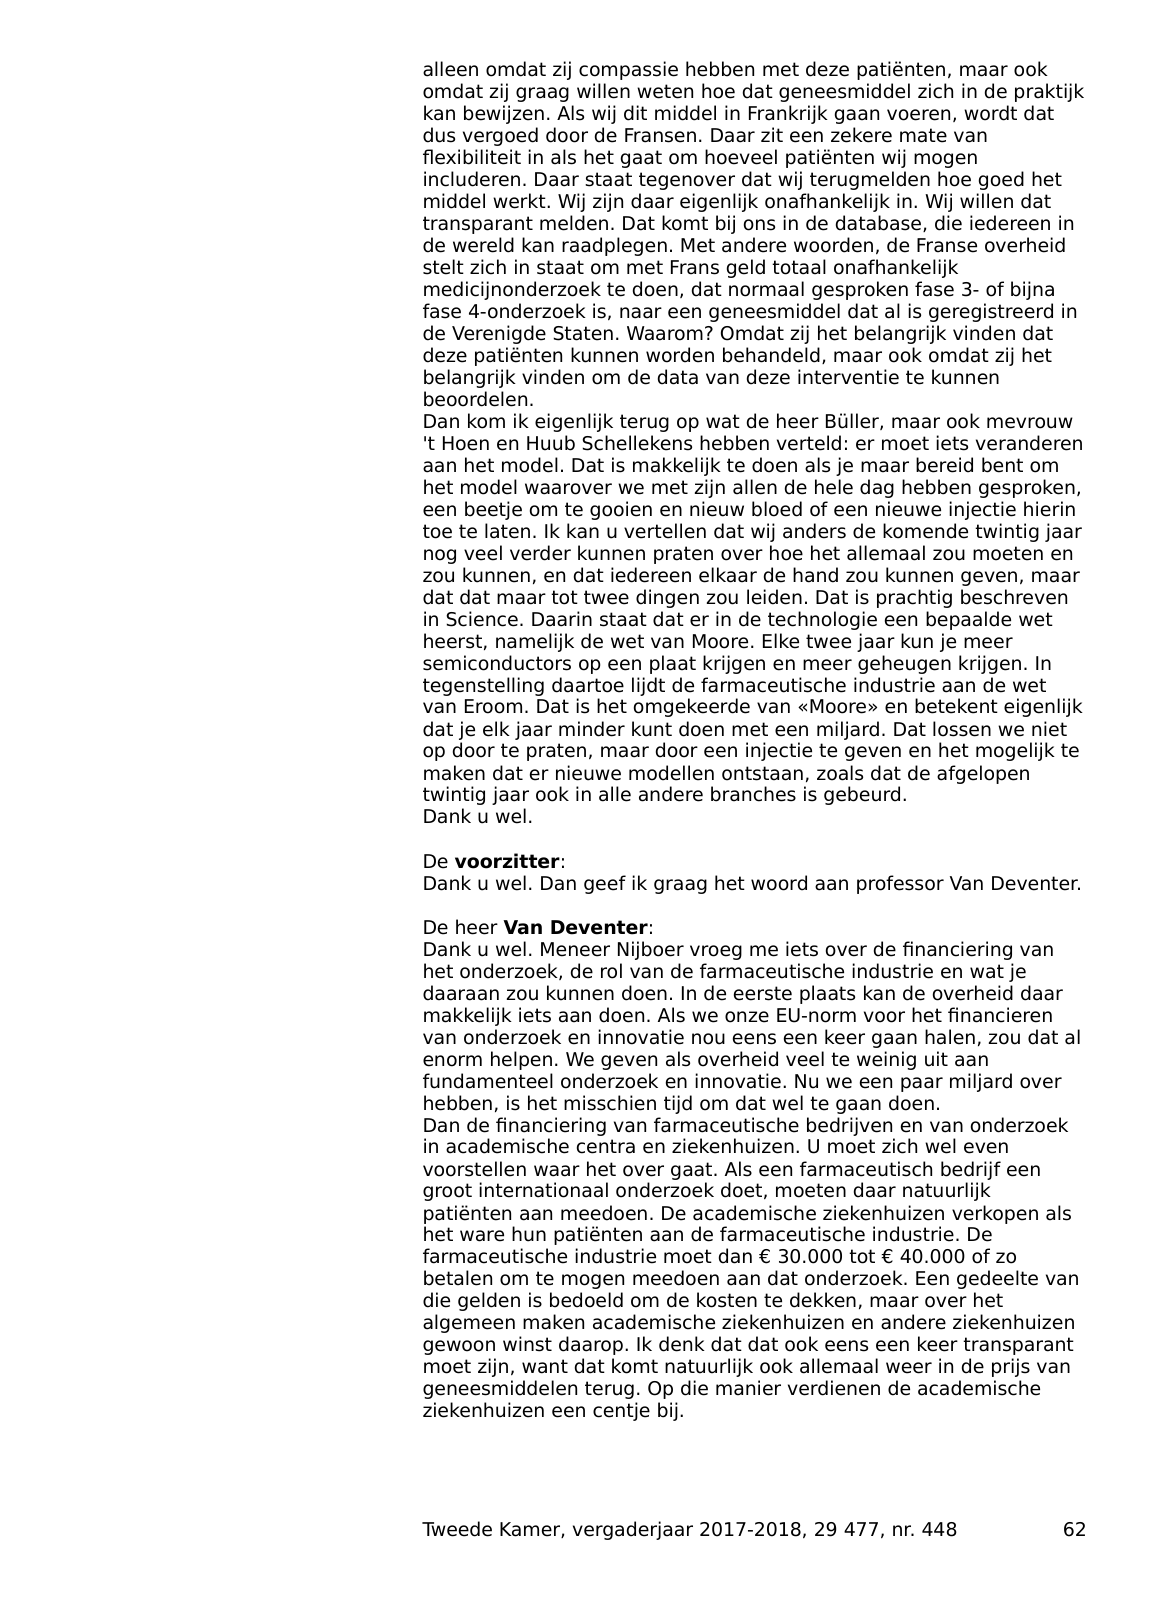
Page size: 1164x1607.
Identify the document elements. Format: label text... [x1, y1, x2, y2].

text Dan de financiering van farmaceutische bedrijven en van onderzoek in academische centra en ziekenhuizen. U moet zich wel even voorstellen waar het over gaat. Als een farmaceutisch bedrijf een groot internationaal onderzoek doet, moeten daar natuurlijk patiënten aan meedoen. De academische ziekenhuizen verkopen als het ware hun patiënten aan de farmaceutische industrie. De farmaceutische industrie moet dan € 30.000 tot € 40.000 of zo betalen om te mogen meedoen aan dat onderzoek. Een gedeelte van die gelden is bedoeld om de kosten te dekken, maar over het algemeen maken academische ziekenhuizen en andere ziekenhuizen gewoon winst daarop. Ik denk dat dat ook eens een keer transparant moet zijn, want dat komt natuurlijk ook allemaal weer in de prijs van geneesmiddelen terug. Op die manier verdienen de academische ziekenhuizen een centje bij. [422, 1114, 1087, 1422]
text Dank u wel. [422, 806, 1087, 828]
text De heer Van Deventer: [422, 917, 1087, 939]
text alleen omdat zij compassie hebben met deze patiënten, maar ook omdat zij graag willen weten hoe dat geneesmiddel zich in de praktijk kan bewijzen. Als wij dit middel in Frankrijk gaan voeren, wordt dat dus vergoed door de Fransen. Daar zit een zekere mate van flexibiliteit in als het gaat om hoeveel patiënten wij mogen includeren. Daar staat tegenover dat wij terugmelden hoe goed het middel werkt. Wij zijn daar eigenlijk onafhankelijk in. Wij willen dat transparant melden. Dat komt bij ons in de database, die iedereen in de wereld kan raadplegen. Met andere woorden, de Franse overheid stelt zich in staat om met Frans geld totaal onafhankelijk medicijnonderzoek te doen, dat normaal gesproken fase 3- of bijna fase 4-onderzoek is, naar een geneesmiddel dat al is geregistreerd in de Verenigde Staten. Waarom? Omdat zij het belangrijk vinden dat deze patiënten kunnen worden behandeld, maar ook omdat zij het belangrijk vinden om de data van deze interventie te kunnen beoordelen. [422, 59, 1087, 411]
text Dank u wel. Dan geef ik graag het woord aan professor Van Deventer. [422, 872, 1087, 894]
text Dan kom ik eigenlijk terug op wat de heer Büller, maar ook mevrouw 't Hoen en Huub Schellekens hebben verteld: er moet iets veranderen aan het model. Dat is makkelijk te doen als je maar bereid bent om het model waarover we met zijn allen de hele dag hebben gesproken, een beetje om te gooien en nieuw bloed of een nieuwe injectie hierin toe te laten. Ik kan u vertellen dat wij anders de komende twintig jaar nog veel verder kunnen praten over hoe het allemaal zou moeten en zou kunnen, en dat iedereen elkaar de hand zou kunnen geven, maar dat dat maar tot twee dingen zou leiden. Dat is prachtig beschreven in Science. Daarin staat dat er in de technologie een bepaalde wet heerst, namelijk de wet van Moore. Elke twee jaar kun je meer semiconductors op een plaat krijgen en meer geheugen krijgen. In tegenstelling daartoe lijdt de farmaceutische industrie aan de wet van Eroom. Dat is het omgekeerde van «Moore» en betekent eigenlijk dat je elk jaar minder kunt doen met een miljard. Dat lossen we niet op door te praten, maar door een injectie te geven en het mogelijk te maken dat er nieuwe modellen ontstaan, zoals dat de afgelopen twintig jaar ook in alle andere branches is gebeurd. [422, 411, 1087, 806]
text De voorzitter: [422, 851, 1087, 872]
text Dank u wel. Meneer Nijboer vroeg me iets over de financiering van het onderzoek, de rol van de farmaceutische industrie en wat je daaraan zou kunnen doen. In de eerste plaats kan de overheid daar makkelijk iets aan doen. Als we onze EU-norm voor het financieren van onderzoek en innovatie nou eens een keer gaan halen, zou dat al enorm helpen. We geven als overheid veel te weinig uit aan fundamenteel onderzoek en innovatie. Nu we een paar miljard over hebben, is het misschien tijd om dat wel te gaan doen. [422, 939, 1087, 1114]
